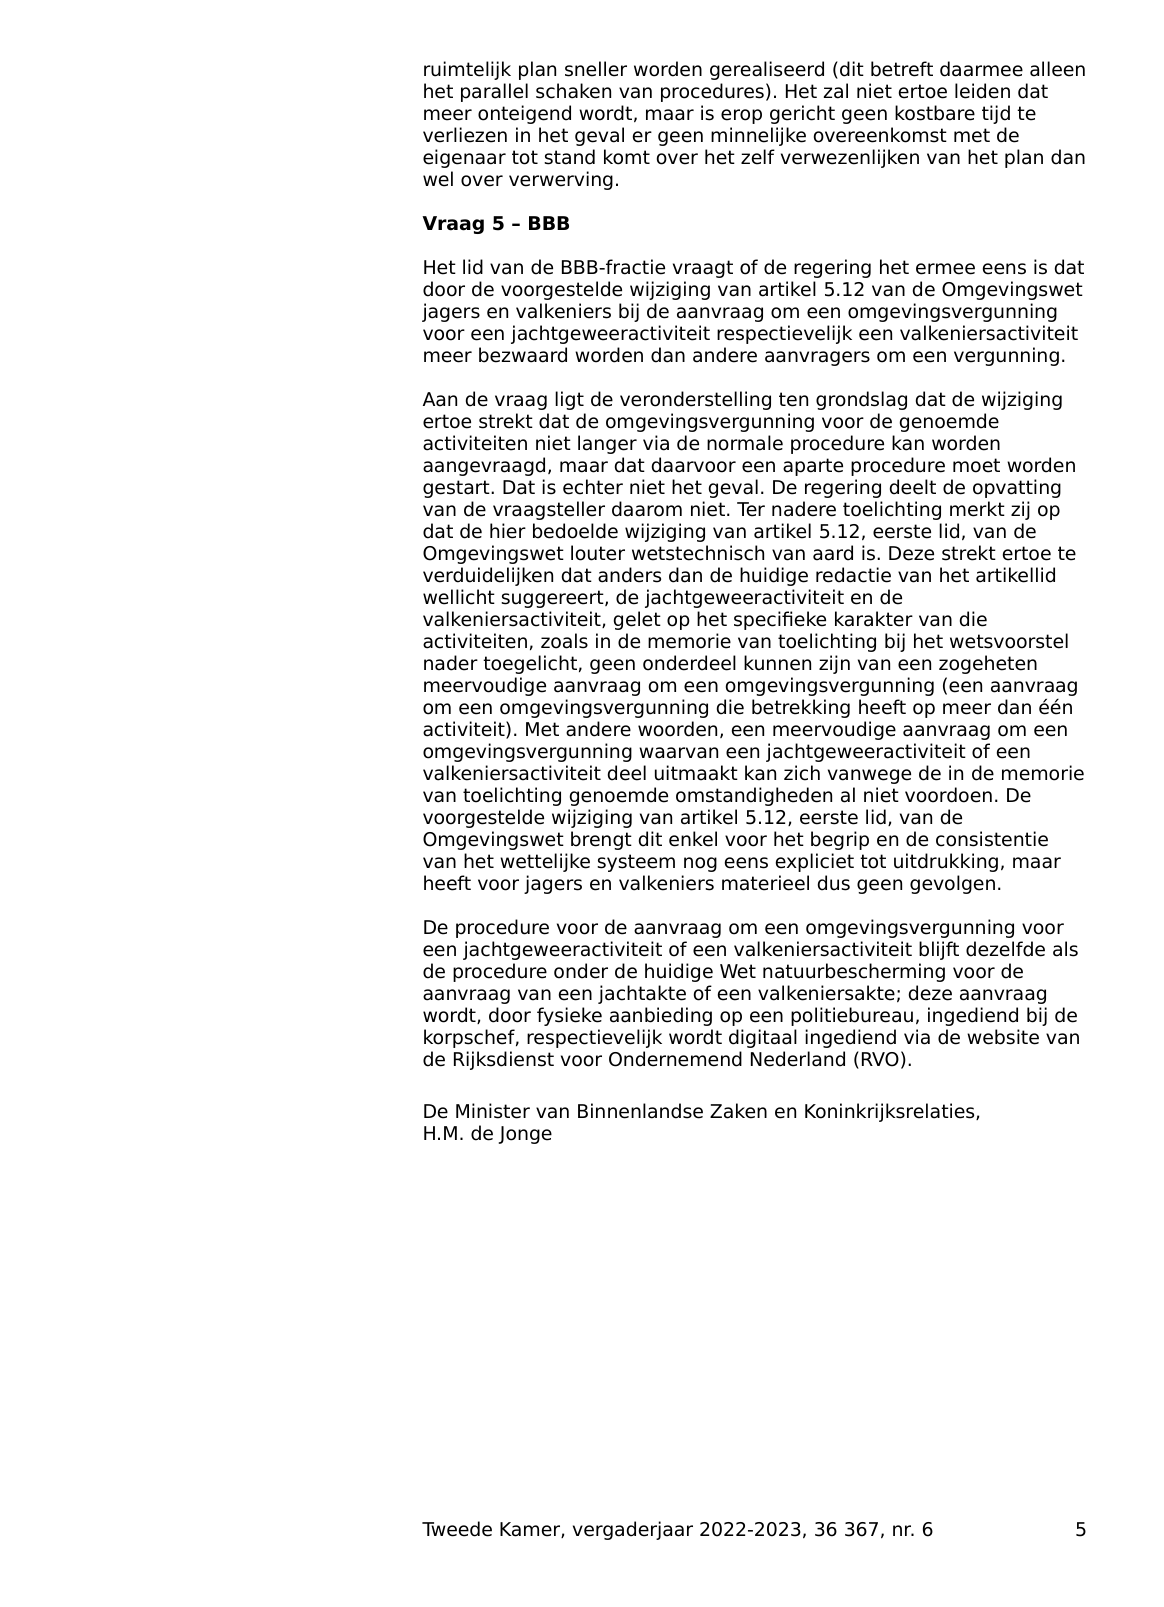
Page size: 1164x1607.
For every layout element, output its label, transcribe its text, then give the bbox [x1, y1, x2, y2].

text Het lid van de BBB-fractie vraagt of de regering het ermee eens is dat door de voorgestelde wijziging van artikel 5.12 van de Omgevingswet jagers en valkeniers bij de aanvraag om een omgevingsvergunning voor een jachtgeweeractiviteit respectievelijk een valkeniersactiviteit meer bezwaard worden dan andere aanvragers om een vergunning. [422, 257, 1087, 367]
subtitle Vraag 5 – BBB [422, 213, 1087, 235]
text ruimtelijk plan sneller worden gerealiseerd (dit betreft daarmee alleen het parallel schaken van procedures). Het zal niet ertoe leiden dat meer onteigend wordt, maar is erop gericht geen kostbare tijd te verliezen in het geval er geen minnelijke overeenkomst met de eigenaar tot stand komt over het zelf verwezenlijken van het plan dan wel over verwerving. [422, 59, 1087, 191]
text De Minister van Binnenlandse Zaken en Koninkrijksrelaties, H.M. de Jonge [422, 1101, 1087, 1145]
text Aan de vraag ligt de veronderstelling ten grondslag dat de wijziging ertoe strekt dat de omgevingsvergunning voor de genoemde activiteiten niet langer via de normale procedure kan worden aangevraagd, maar dat daarvoor een aparte procedure moet worden gestart. Dat is echter niet het geval. De regering deelt de opvatting van de vraagsteller daarom niet. Ter nadere toelichting merkt zij op dat de hier bedoelde wijziging van artikel 5.12, eerste lid, van de Omgevingswet louter wetstechnisch van aard is. Deze strekt ertoe te verduidelijken dat anders dan de huidige redactie van het artikellid wellicht suggereert, de jachtgeweeractiviteit en de valkeniersactiviteit, gelet op het specifieke karakter van die activiteiten, zoals in de memorie van toelichting bij het wetsvoorstel nader toegelicht, geen onderdeel kunnen zijn van een zogeheten meervoudige aanvraag om een omgevingsvergunning (een aanvraag om een omgevingsvergunning die betrekking heeft op meer dan één activiteit). Met andere woorden, een meervoudige aanvraag om een omgevingsvergunning waarvan een jachtgeweeractiviteit of een valkeniersactiviteit deel uitmaakt kan zich vanwege de in de memorie van toelichting genoemde omstandigheden al niet voordoen. De voorgestelde wijziging van artikel 5.12, eerste lid, van de Omgevingswet brengt dit enkel voor het begrip en de consistentie van het wettelijke systeem nog eens expliciet tot uitdrukking, maar heeft voor jagers en valkeniers materieel dus geen gevolgen. [422, 389, 1087, 895]
text De procedure voor de aanvraag om een omgevingsvergunning voor een jachtgeweeractiviteit of een valkeniersactiviteit blijft dezelfde als de procedure onder de huidige Wet natuurbescherming voor de aanvraag van een jachtakte of een valkeniersakte; deze aanvraag wordt, door fysieke aanbieding op een politiebureau, ingediend bij de korpschef, respectievelijk wordt digitaal ingediend via de website van de Rijksdienst voor Ondernemend Nederland (RVO). [422, 917, 1087, 1071]
